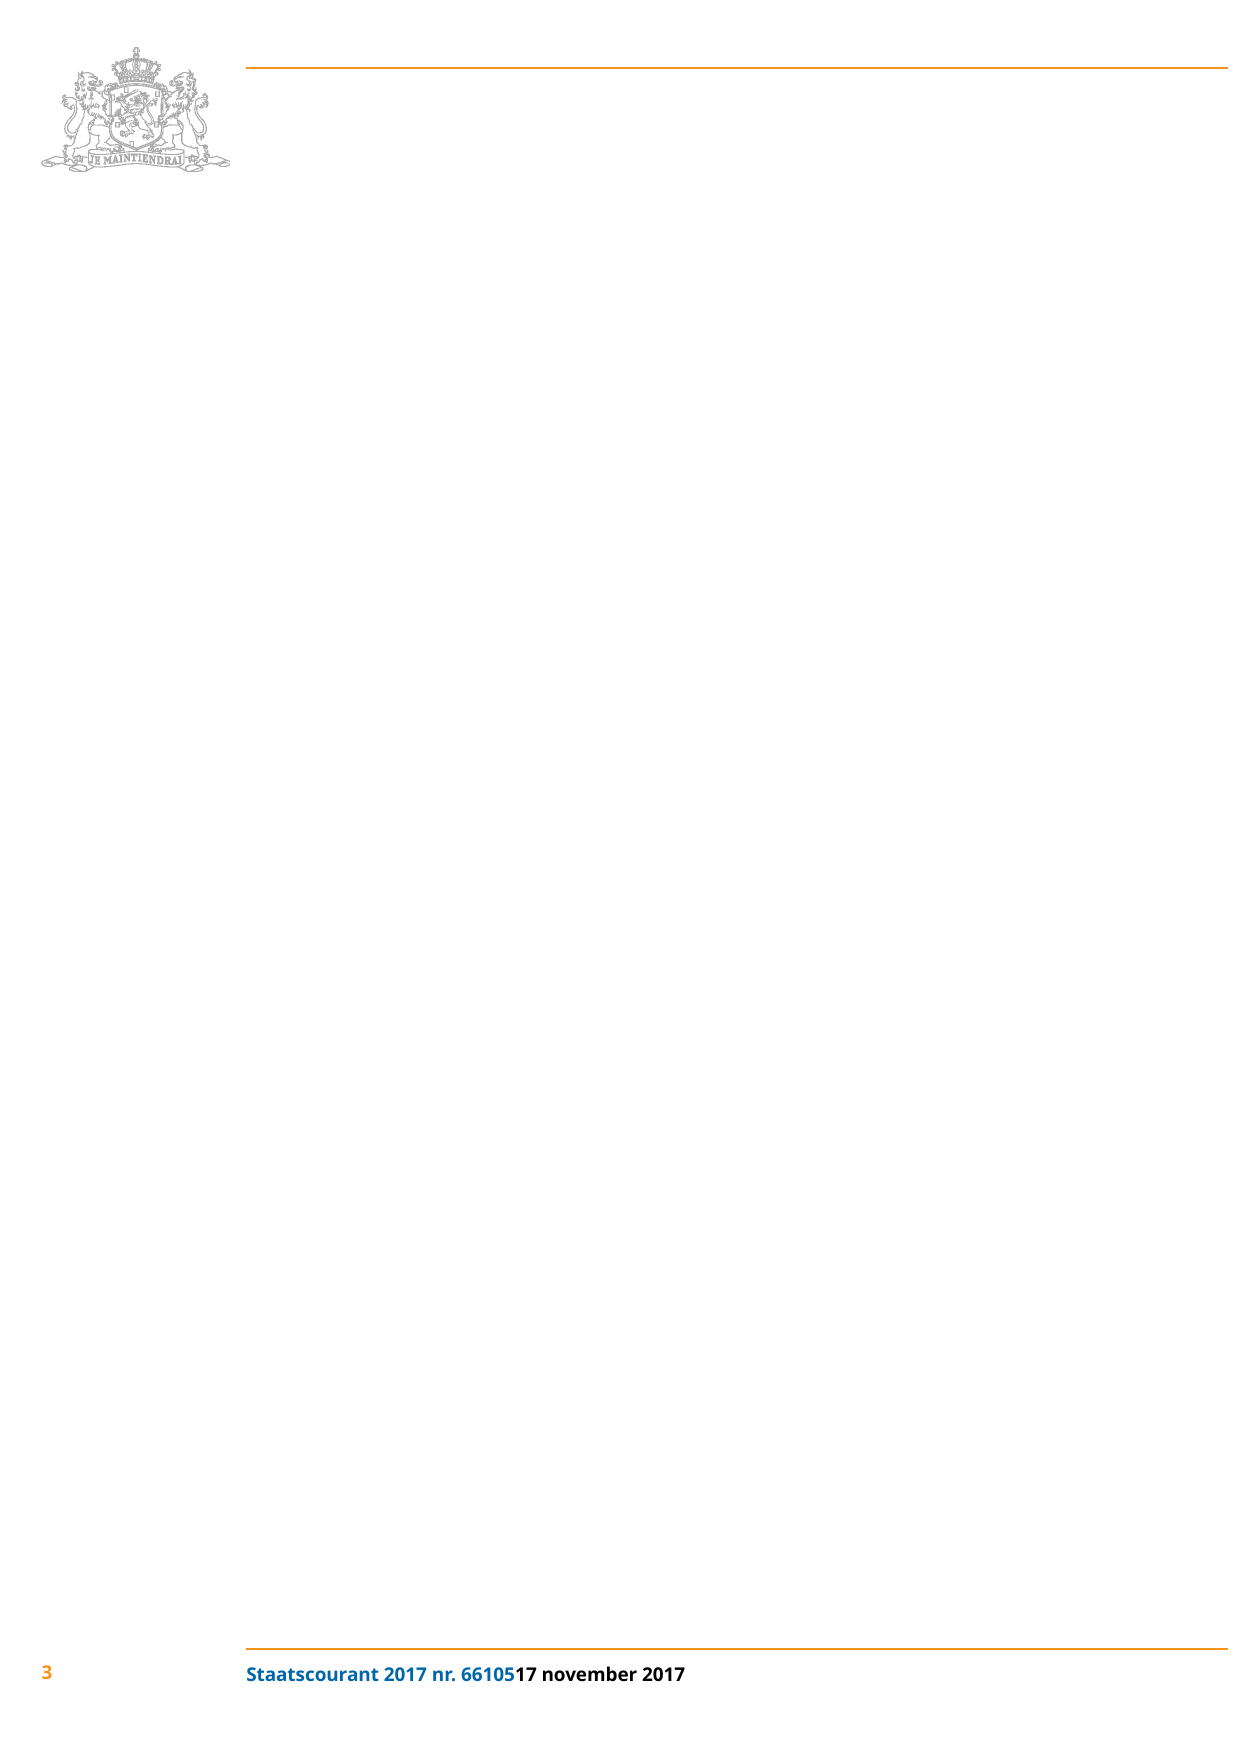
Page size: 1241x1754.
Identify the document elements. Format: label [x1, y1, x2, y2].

picture [41, 47, 231, 172]
